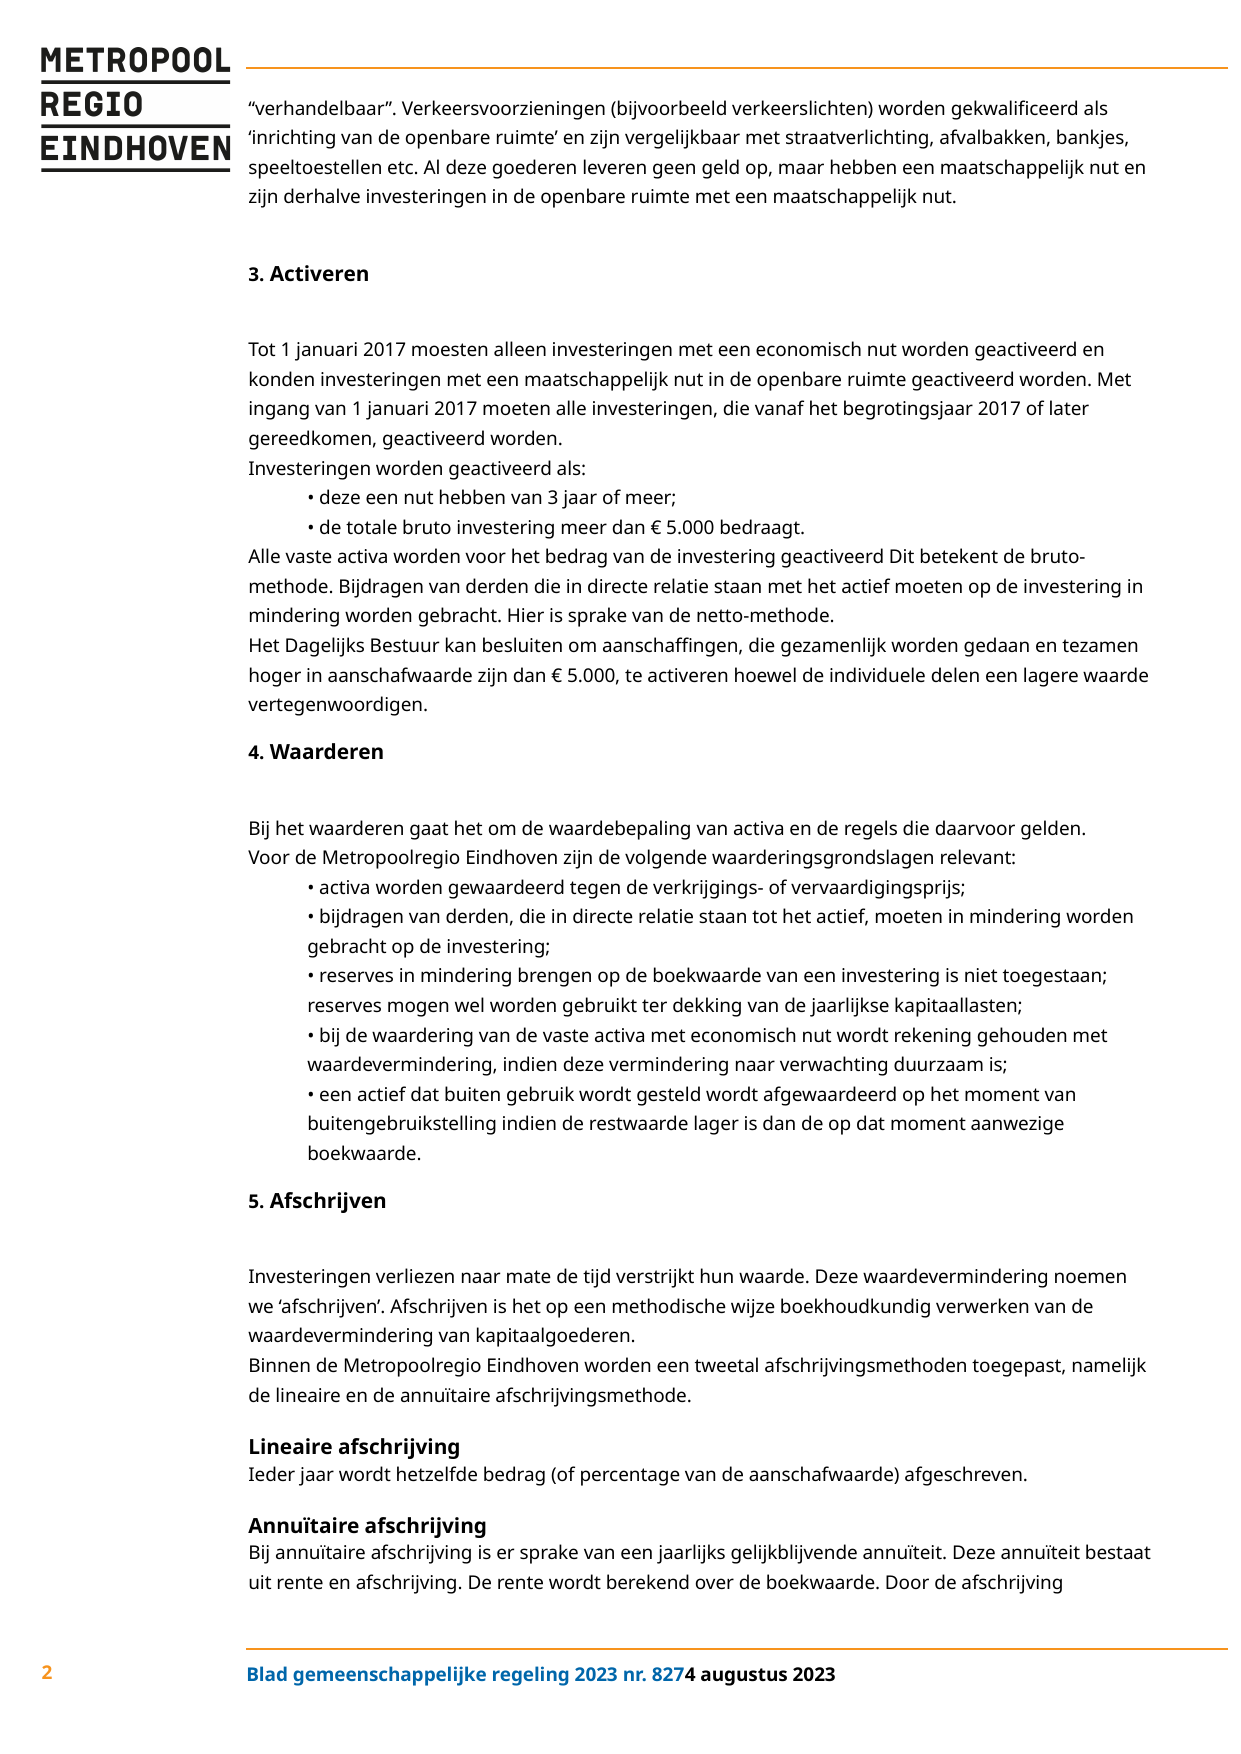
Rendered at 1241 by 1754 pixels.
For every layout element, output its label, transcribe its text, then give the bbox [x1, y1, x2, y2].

text Het Dagelijks Bestuur kan besluiten om aanschaffingen, die gezamenlijk worden gedaan en tezamen hoger in aanschafwaarde zijn dan € 5.000, te activeren hoewel de individuele delen een lagere waarde vertegenwoordigen. [248, 632, 1152, 717]
list • reserves in mindering brengen op de boekwaarde van een investering is niet toegestaan; reserves mogen wel worden gebruikt ter dekking van de jaarlijkse kapitaallasten; [248, 963, 1152, 1018]
text Investeringen worden geactiveerd als: [248, 455, 1152, 481]
list • deze een nut hebben van 3 jaar of meer; [248, 484, 1152, 510]
list • de totale bruto investering meer dan € 5.000 bedraagt. [248, 514, 1152, 540]
text “verhandelbaar”. Verkeersvoorzieningen (bijvoorbeeld verkeerslichten) worden gekwalificeerd als ‘inrichting van de openbare ruimte’ en zijn vergelijkbaar met straatverlichting, afvalbakken, bankjes, speeltoestellen etc. Al deze goederen leveren geen geld op, maar hebben een maatschappelijk nut en zijn derhalve investeringen in de openbare ruimte met een maatschappelijk nut. [248, 95, 1152, 209]
text Voor de Metropoolregio Eindhoven zijn de volgende waarderingsgrondslagen relevant: [248, 844, 1152, 870]
list • een actief dat buiten gebruik wordt gesteld wordt afgewaardeerd op het moment van buitengebruikstelling indien de restwaarde lager is dan de op dat moment aanwezige boekwaarde. [248, 1081, 1152, 1166]
text Ieder jaar wordt hetzelfde bedrag (of percentage van de aanschafwaarde) afgeschreven. [248, 1461, 1152, 1486]
text Annuïtaire afschrijving [248, 1511, 1152, 1539]
text 4. Waarderen [248, 737, 1152, 766]
text Lineaire afschrijving [248, 1432, 1152, 1461]
list • activa worden gewaardeerd tegen de verkrijgings- of vervaardigingsprijs; [248, 874, 1152, 900]
text Tot 1 januari 2017 moesten alleen investeringen met een economisch nut worden geactiveerd en konden investeringen met een maatschappelijk nut in de openbare ruimte geactiveerd worden. Met ingang van 1 januari 2017 moeten alle investeringen, die vanaf het begrotingsjaar 2017 of later gereedkomen, geactiveerd worden. [248, 336, 1152, 451]
text Bij het waarderen gaat het om de waardebepaling van activa en de regels die daarvoor gelden. [248, 815, 1152, 841]
picture [41, 47, 231, 172]
text Investeringen verliezen naar mate de tijd verstrijkt hun waarde. Deze waardevermindering noemen we ‘afschrijven’. Afschrijven is het op een methodische wijze boekhoudkundig verwerken van de waardevermindering van kapitaalgoederen. [248, 1263, 1152, 1348]
list • bij de waardering van de vaste activa met economisch nut wordt rekening gehouden met waardevermindering, indien deze vermindering naar verwachting duurzaam is; [248, 1022, 1152, 1077]
list • bijdragen van derden, die in directe relatie staan tot het actief, moeten in mindering worden gebracht op de investering; [248, 903, 1152, 959]
text Binnen de Metropoolregio Eindhoven worden een tweetal afschrijvingsmethoden toegepast, namelijk de lineaire en de annuïtaire afschrijvingsmethode. [248, 1352, 1152, 1408]
text 5. Afschrijven [248, 1186, 1152, 1214]
text Bij annuïtaire afschrijving is er sprake van een jaarlijks gelijkblijvende annuïteit. Deze annuïteit bestaat uit rente en afschrijving. De rente wordt berekend over de boekwaarde. Door de afschrijving [248, 1539, 1152, 1595]
text 3. Activeren [248, 259, 1152, 287]
text Alle vaste activa worden voor het bedrag van de investering geactiveerd Dit betekent de bruto-methode. Bijdragen van derden die in directe relatie staan met het actief moeten op de investering in mindering worden gebracht. Hier is sprake van de netto-methode. [248, 543, 1152, 628]
